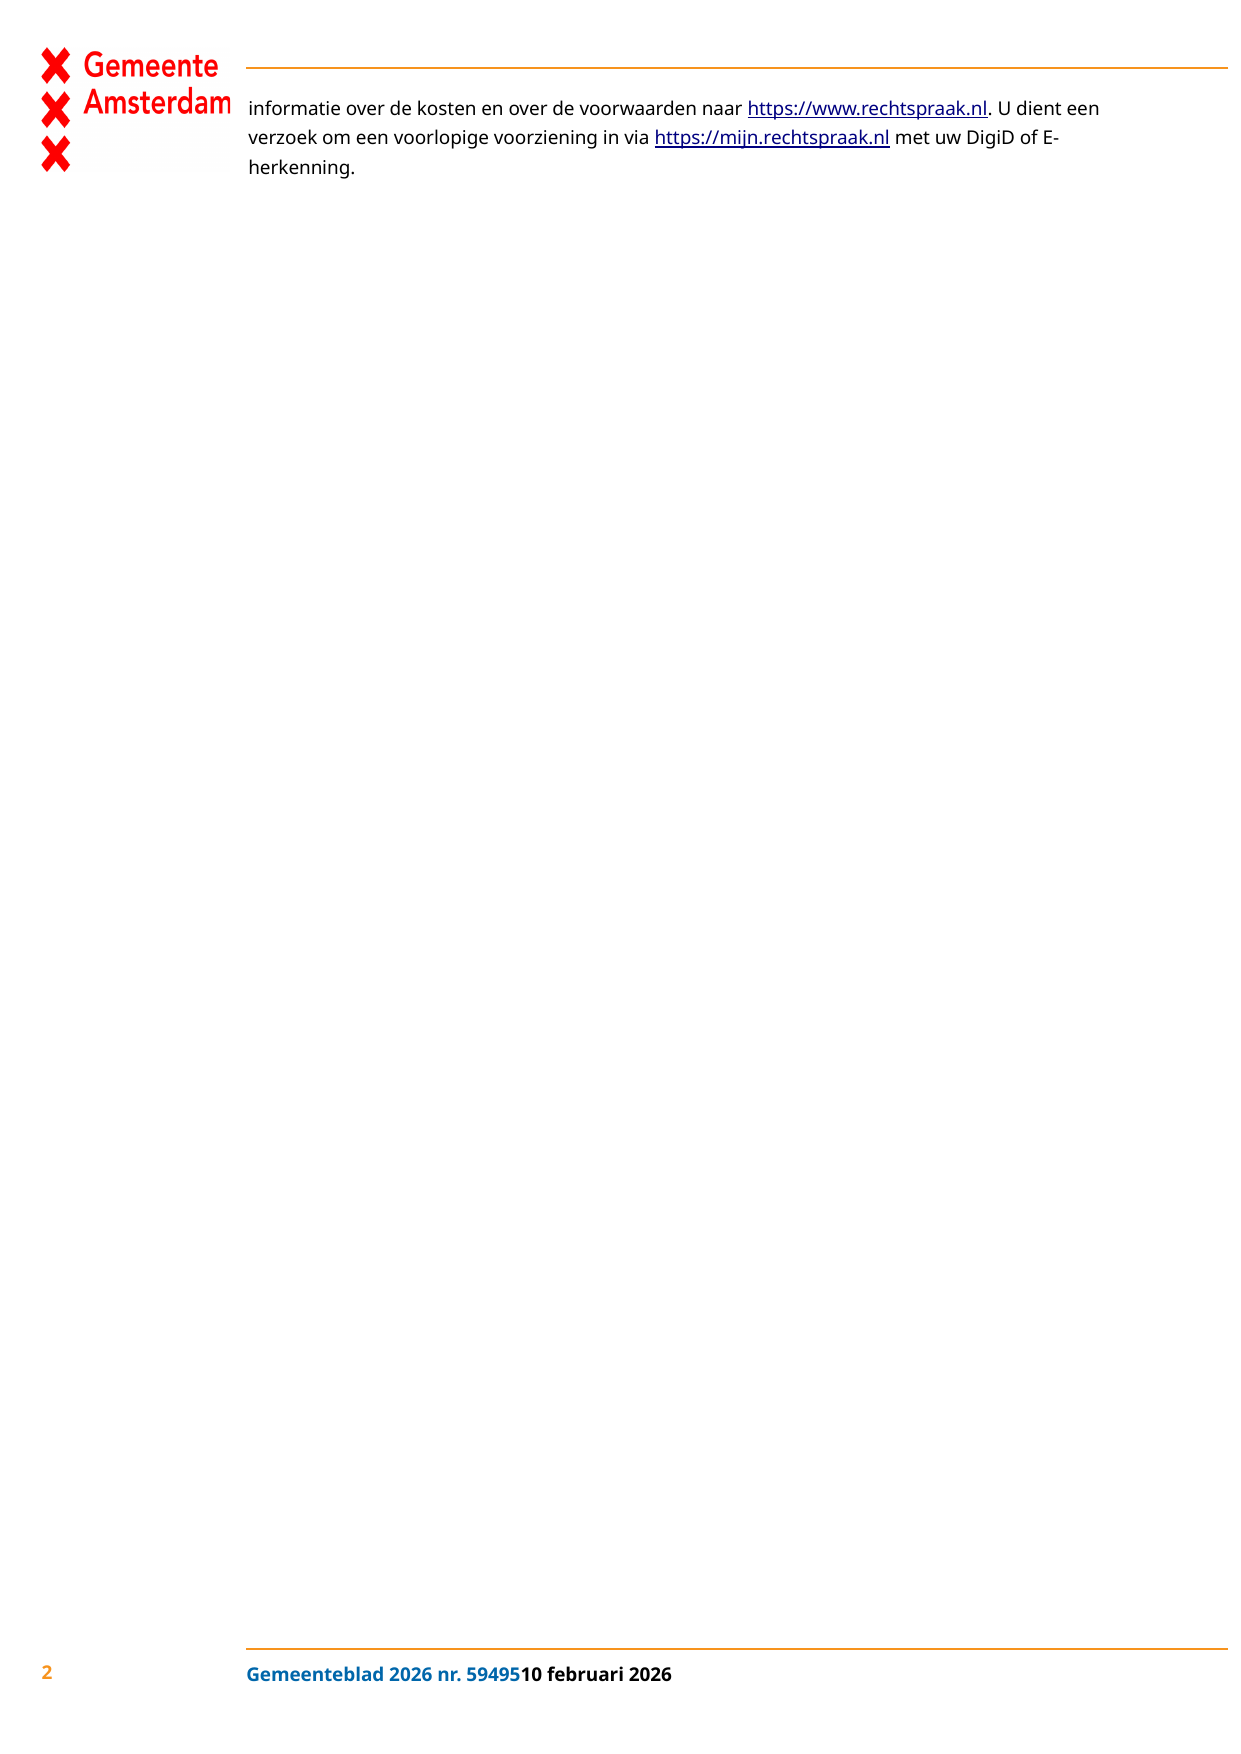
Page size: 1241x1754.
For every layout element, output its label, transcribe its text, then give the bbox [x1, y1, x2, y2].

picture [41, 47, 231, 172]
text informatie over de kosten en over de voorwaarden naar https://www.rechtspraak.nl. U dient een verzoek om een voorlopige voorziening in via https://mijn.rechtspraak.nl met uw DigiD of E-herkenning. [248, 95, 1152, 180]
